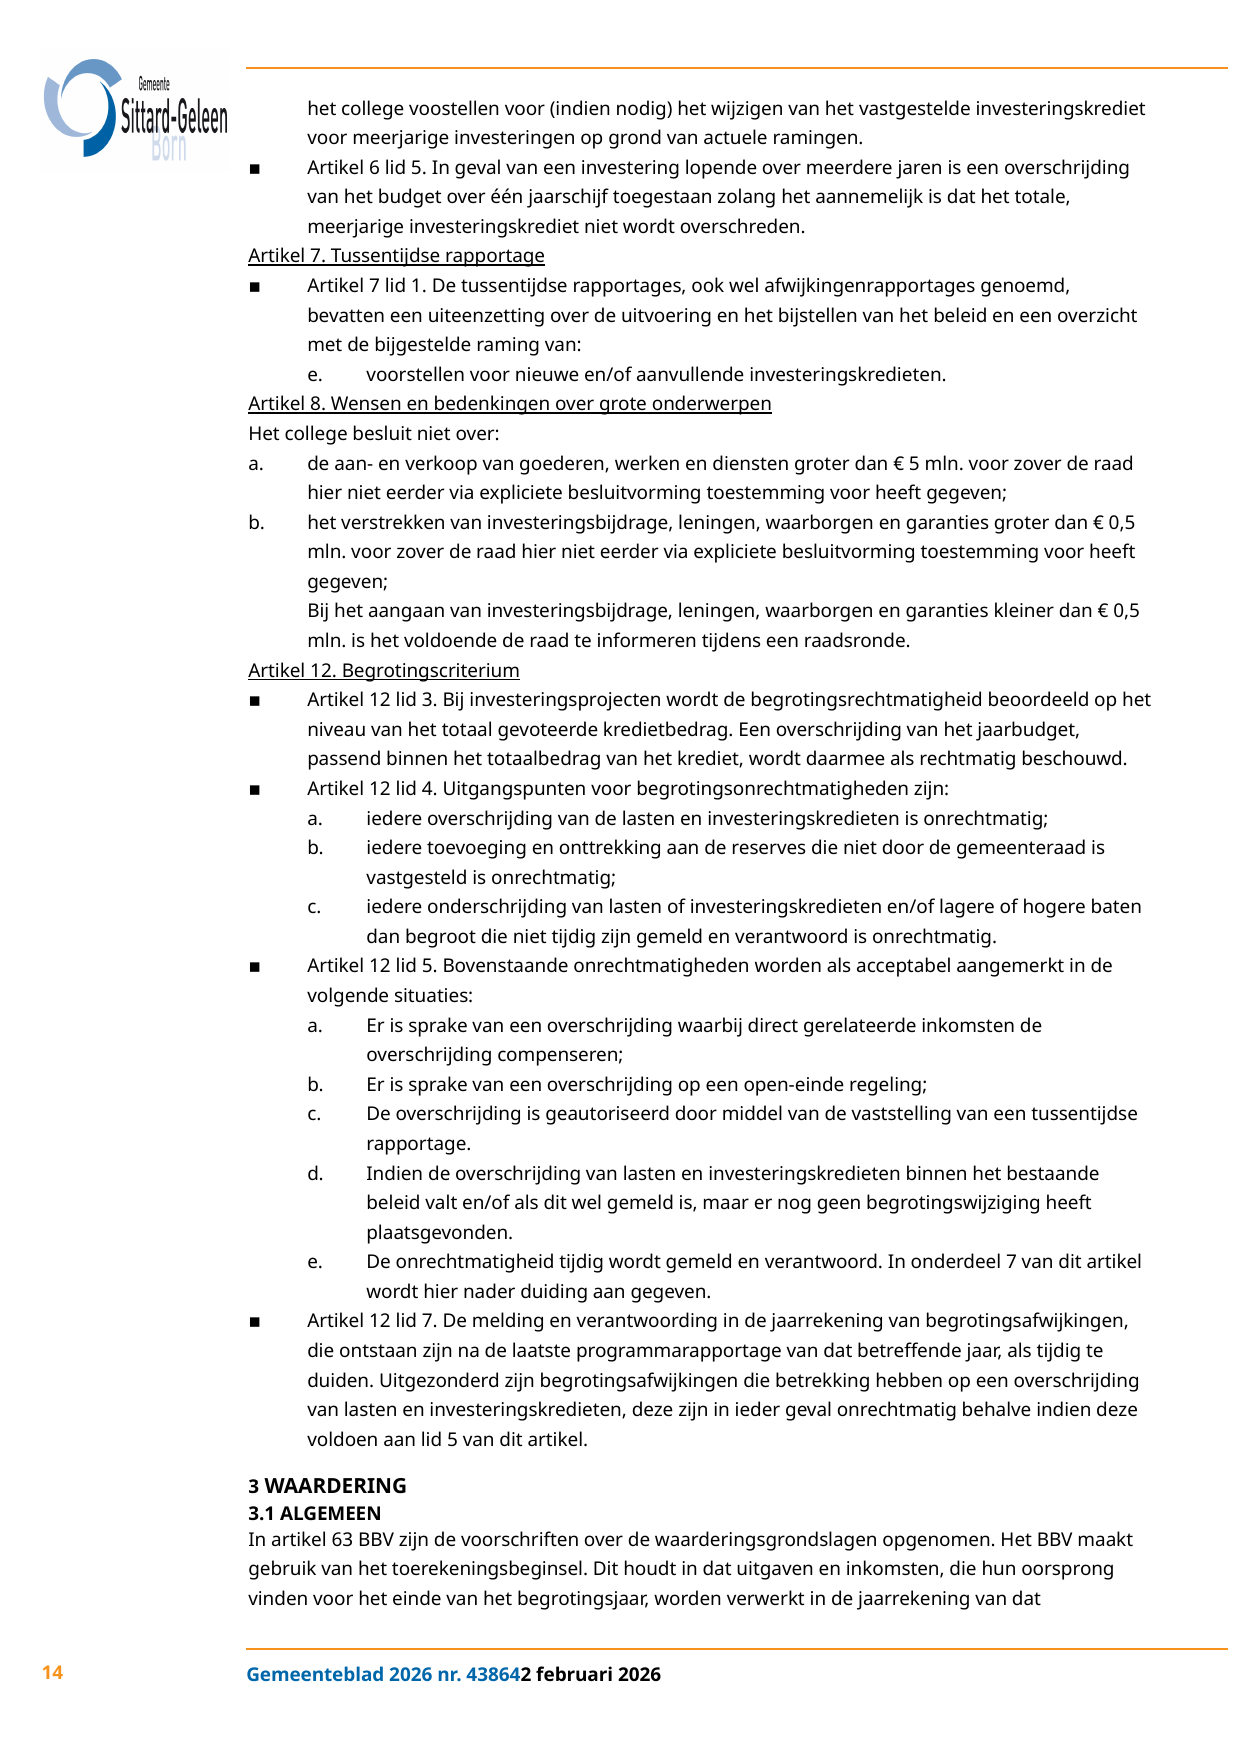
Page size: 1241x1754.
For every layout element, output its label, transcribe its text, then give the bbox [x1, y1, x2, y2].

list Artikel 7 lid 1. De tussentijdse rapportages, ook wel afwijkingenrapportages genoemd, bevatten een uiteenzetting over de uitvoering en het bijstellen van het beleid en een overzicht met de bijgestelde raming van: [248, 272, 1152, 357]
text In artikel 63 BBV zijn de voorschriften over de waarderingsgrondslagen opgenomen. Het BBV maakt gebruik van het toerekeningsbeginsel. Dit houdt in dat uitgaven en inkomsten, die hun oorsprong vinden voor het einde van het begrotingsjaar, worden verwerkt in de jaarrekening van dat [248, 1526, 1152, 1611]
list het college voostellen voor (indien nodig) het wijzigen van het vastgestelde investeringskrediet voor meerjarige investeringen op grond van actuele ramingen. [248, 95, 1152, 150]
text Het college besluit niet over: [248, 420, 1152, 446]
list Artikel 6 lid 5. In geval van een investering lopende over meerdere jaren is een overschrijding van het budget over één jaarschijf toegestaan zolang het aannemelijk is dat het totale, meerjarige investeringskrediet niet wordt overschreden. [248, 154, 1152, 239]
list voorstellen voor nieuwe en/of aanvullende investeringskredieten. [307, 361, 1152, 387]
text 3 WAARDERING [248, 1472, 1152, 1500]
list het verstrekken van investeringsbijdrage, leningen, waarborgen en garanties groter dan € 0,5 mln. voor zover de raad hier niet eerder via expliciete besluitvorming toestemming voor heeft gegeven; [248, 509, 1152, 594]
list Artikel 12 lid 3. Bij investeringsprojecten wordt de begrotingsrechtmatigheid beoordeeld op het niveau van het totaal gevoteerde kredietbedrag. Een overschrijding van het jaarbudget, passend binnen het totaalbedrag van het krediet, wordt daarmee als rechtmatig beschouwd. [248, 686, 1152, 771]
text Artikel 12. Begrotingscriterium [248, 657, 1152, 683]
list De overschrijding is geautoriseerd door middel van de vaststelling van een tussentijdse rapportage. [307, 1101, 1152, 1156]
list de aan- en verkoop van goederen, werken en diensten groter dan € 5 mln. voor zover de raad hier niet eerder via expliciete besluitvorming toestemming voor heeft gegeven; [248, 450, 1152, 505]
text 3.1 ALGEMEEN [248, 1500, 1152, 1526]
list Artikel 12 lid 5. Bovenstaande onrechtmatigheden worden als acceptabel aangemerkt in de volgende situaties: [248, 953, 1152, 1008]
text Artikel 8. Wensen en bedenkingen over grote onderwerpen [248, 391, 1152, 416]
list Er is sprake van een overschrijding waarbij direct gerelateerde inkomsten de overschrijding compenseren; [307, 1012, 1152, 1067]
list iedere overschrijding van de lasten en investeringskredieten is onrechtmatig; [307, 805, 1152, 831]
list iedere onderschrijding van lasten of investeringskredieten en/of lagere of hogere baten dan begroot die niet tijdig zijn gemeld en verantwoord is onrechtmatig. [307, 893, 1152, 949]
list Er is sprake van een overschrijding op een open-einde regeling; [307, 1071, 1152, 1097]
text Artikel 7. Tussentijdse rapportage [248, 243, 1152, 268]
list iedere toevoeging en onttrekking aan de reserves die niet door de gemeenteraad is vastgesteld is onrechtmatig; [307, 834, 1152, 890]
list De onrechtmatigheid tijdig wordt gemeld en verantwoord. In onderdeel 7 van dit artikel wordt hier nader duiding aan gegeven. [307, 1248, 1152, 1304]
list Indien de overschrijding van lasten en investeringskredieten binnen het bestaande beleid valt en/of als dit wel gemeld is, maar er nog geen begrotingswijziging heeft plaatsgevonden. [307, 1160, 1152, 1245]
list Bij het aangaan van investeringsbijdrage, leningen, waarborgen en garanties kleiner dan € 0,5 mln. is het voldoende de raad te informeren tijdens een raadsronde. [248, 598, 1152, 653]
list Artikel 12 lid 7. De melding en verantwoording in de jaarrekening van begrotingsafwijkingen, die ontstaan zijn na de laatste programmarapportage van dat betreffende jaar, als tijdig te duiden. Uitgezonderd zijn begrotingsafwijkingen die betrekking hebben op een overschrijding van lasten en investeringskredieten, deze zijn in ieder geval onrechtmatig behalve indien deze voldoen aan lid 5 van dit artikel. [248, 1308, 1152, 1452]
picture [41, 47, 231, 172]
list Artikel 12 lid 4. Uitgangspunten voor begrotingsonrechtmatigheden zijn: [248, 775, 1152, 801]
